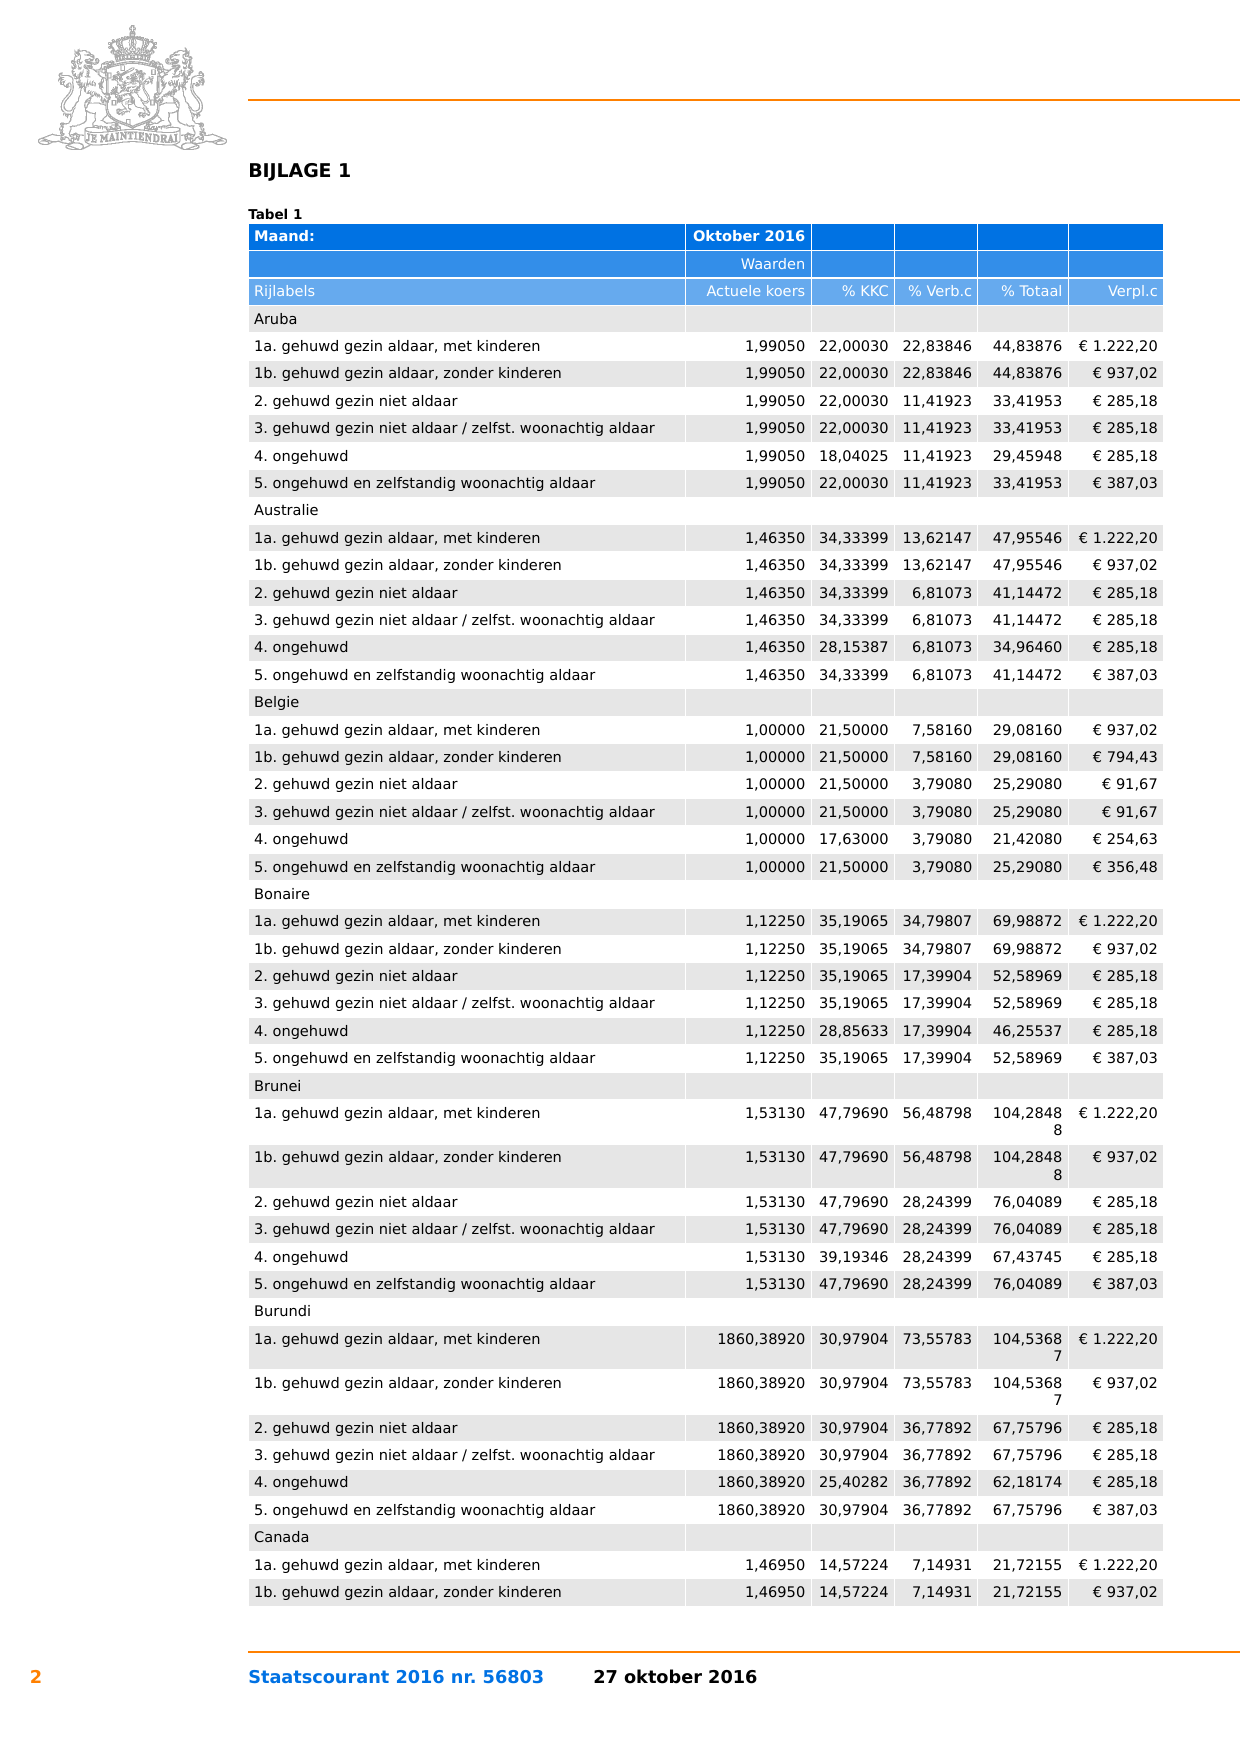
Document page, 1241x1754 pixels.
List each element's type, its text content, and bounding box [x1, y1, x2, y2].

table_cell [1069, 1299, 1163, 1325]
table_cell 21,42080 [978, 826, 1068, 853]
table_cell [686, 1073, 811, 1099]
table_cell 52,58969 [978, 991, 1068, 1017]
table_cell [812, 251, 894, 277]
table_cell 34,79807 [895, 936, 977, 962]
table_cell Maand: [249, 224, 685, 250]
table_cell 1a. gehuwd gezin aldaar, met kinderen [249, 909, 685, 935]
table_cell 7,58160 [895, 744, 977, 771]
table_cell 1b. gehuwd gezin aldaar, zonder kinderen [249, 1579, 685, 1606]
table_cell 29,45948 [978, 443, 1068, 469]
table_cell 35,19065 [812, 909, 894, 935]
table_cell [812, 498, 894, 524]
subtitle BIJLAGE 1 [248, 160, 1163, 182]
table_cell 1860,38920 [686, 1497, 811, 1523]
table_cell 5. ongehuwd en zelfstandig woonachtig aldaar [249, 1497, 685, 1523]
table_cell 67,75796 [978, 1415, 1068, 1441]
table_cell € 285,18 [1069, 388, 1163, 414]
table_cell 4. ongehuwd [249, 443, 685, 469]
table_cell 47,79690 [812, 1216, 894, 1243]
table_cell 3. gehuwd gezin niet aldaar / zelfst. woonachtig aldaar [249, 799, 685, 825]
table_cell € 937,02 [1069, 936, 1163, 962]
table_cell 1860,38920 [686, 1442, 811, 1468]
table_cell Aruba [249, 306, 685, 332]
table_cell 1,46350 [686, 662, 811, 688]
table_cell 7,14931 [895, 1552, 977, 1578]
table_cell € 285,18 [1069, 1189, 1163, 1215]
table_cell 2. gehuwd gezin niet aldaar [249, 963, 685, 990]
table_cell 4. ongehuwd [249, 1018, 685, 1044]
table_cell 1,00000 [686, 799, 811, 825]
table_cell 1,99050 [686, 361, 811, 387]
table_cell [1069, 1073, 1163, 1099]
table_cell 11,41923 [895, 470, 977, 497]
table_cell € 285,18 [1069, 580, 1163, 606]
table_cell 44,83876 [978, 333, 1068, 359]
table_cell [686, 689, 811, 716]
table_cell 1b. gehuwd gezin aldaar, zonder kinderen [249, 361, 685, 387]
table_cell 2. gehuwd gezin niet aldaar [249, 580, 685, 606]
table_cell 76,04089 [978, 1216, 1068, 1243]
table_cell 1860,38920 [686, 1370, 811, 1414]
table_cell [978, 251, 1068, 277]
table_cell 1,00000 [686, 826, 811, 853]
table_cell [1069, 1524, 1163, 1551]
table_cell 25,29080 [978, 772, 1068, 798]
table_cell 47,95546 [978, 553, 1068, 579]
table_cell 30,97904 [812, 1442, 894, 1468]
table_cell [978, 224, 1068, 250]
table_cell 33,41953 [978, 415, 1068, 442]
table_cell [978, 306, 1068, 332]
table_cell 3. gehuwd gezin niet aldaar / zelfst. woonachtig aldaar [249, 415, 685, 442]
table_cell 47,79690 [812, 1189, 894, 1215]
table_cell € 1.222,20 [1069, 525, 1163, 551]
table_cell € 254,63 [1069, 826, 1163, 853]
table_cell 25,29080 [978, 799, 1068, 825]
table_cell € 1.222,20 [1069, 1100, 1163, 1144]
table_cell 11,41923 [895, 388, 977, 414]
table_cell Australie [249, 498, 685, 524]
table_cell [895, 1299, 977, 1325]
picture [38, 25, 227, 150]
table_cell 1a. gehuwd gezin aldaar, met kinderen [249, 1552, 685, 1578]
table_cell 104,28488 [978, 1145, 1068, 1188]
table_cell 41,14472 [978, 607, 1068, 633]
table_cell 62,18174 [978, 1470, 1068, 1496]
table_cell 1a. gehuwd gezin aldaar, met kinderen [249, 525, 685, 551]
table_cell 1,12250 [686, 1018, 811, 1044]
table_cell Belgie [249, 689, 685, 716]
table_cell Brunei [249, 1073, 685, 1099]
table_cell [978, 1299, 1068, 1325]
table_cell 2. gehuwd gezin niet aldaar [249, 1415, 685, 1441]
table_cell 1a. gehuwd gezin aldaar, met kinderen [249, 333, 685, 359]
table_cell € 285,18 [1069, 963, 1163, 990]
table_cell 21,72155 [978, 1579, 1068, 1606]
table_cell Canada [249, 1524, 685, 1551]
table_cell 67,75796 [978, 1497, 1068, 1523]
table_cell [812, 1299, 894, 1325]
table_cell 4. ongehuwd [249, 826, 685, 853]
table_cell 35,19065 [812, 936, 894, 962]
table_cell Rijlabels [249, 279, 685, 305]
table_cell [895, 1073, 977, 1099]
table_cell 30,97904 [812, 1370, 894, 1414]
table_cell 34,79807 [895, 909, 977, 935]
table_cell 11,41923 [895, 443, 977, 469]
table_cell 4. ongehuwd [249, 1470, 685, 1496]
table_cell 22,83846 [895, 333, 977, 359]
table_cell [978, 881, 1068, 907]
table_cell [1069, 251, 1163, 277]
table_cell 52,58969 [978, 963, 1068, 990]
table_cell 34,33399 [812, 662, 894, 688]
table_cell € 285,18 [1069, 1415, 1163, 1441]
table_cell 44,83876 [978, 361, 1068, 387]
table_cell € 937,02 [1069, 1579, 1163, 1606]
table_cell 1b. gehuwd gezin aldaar, zonder kinderen [249, 1370, 685, 1414]
table_cell € 91,67 [1069, 772, 1163, 798]
table_cell [812, 224, 894, 250]
table_cell 1a. gehuwd gezin aldaar, met kinderen [249, 1100, 685, 1144]
table_cell € 794,43 [1069, 744, 1163, 771]
table_cell 21,50000 [812, 744, 894, 771]
table_cell 25,40282 [812, 1470, 894, 1496]
table_cell 73,55783 [895, 1326, 977, 1369]
table_cell € 1.222,20 [1069, 909, 1163, 935]
table_cell 1a. gehuwd gezin aldaar, met kinderen [249, 717, 685, 743]
table_cell 22,83846 [895, 361, 977, 387]
table_cell 3. gehuwd gezin niet aldaar / zelfst. woonachtig aldaar [249, 991, 685, 1017]
table_cell 67,75796 [978, 1442, 1068, 1468]
table_cell 1,46350 [686, 635, 811, 661]
table_cell [812, 1073, 894, 1099]
table_cell Burundi [249, 1299, 685, 1325]
table_cell [978, 1524, 1068, 1551]
table_cell 56,48798 [895, 1100, 977, 1144]
table_cell 3,79080 [895, 826, 977, 853]
table_cell 1,53130 [686, 1244, 811, 1270]
table_cell 36,77892 [895, 1442, 977, 1468]
table_cell [895, 689, 977, 716]
table_cell [686, 1299, 811, 1325]
table_cell 36,77892 [895, 1470, 977, 1496]
table_cell € 285,18 [1069, 415, 1163, 442]
table_cell [686, 1524, 811, 1551]
table_cell € 285,18 [1069, 1216, 1163, 1243]
table_cell [1069, 881, 1163, 907]
table_cell € 1.222,20 [1069, 333, 1163, 359]
table_cell 30,97904 [812, 1415, 894, 1441]
table_cell 1,53130 [686, 1100, 811, 1144]
table_cell 28,24399 [895, 1271, 977, 1298]
table_cell € 937,02 [1069, 1370, 1163, 1414]
table_cell 76,04089 [978, 1189, 1068, 1215]
table_cell 22,00030 [812, 388, 894, 414]
table_cell 1,00000 [686, 854, 811, 880]
table_cell 1860,38920 [686, 1326, 811, 1369]
table_cell Bonaire [249, 881, 685, 907]
table_cell € 91,67 [1069, 799, 1163, 825]
table_cell [1069, 306, 1163, 332]
table_cell 6,81073 [895, 607, 977, 633]
table_header Tabel 1 [248, 207, 1163, 223]
table_cell 34,33399 [812, 525, 894, 551]
table_cell 1,12250 [686, 963, 811, 990]
table_cell 35,19065 [812, 1046, 894, 1072]
table_cell € 285,18 [1069, 1018, 1163, 1044]
table_cell 104,53687 [978, 1370, 1068, 1414]
table_cell 3. gehuwd gezin niet aldaar / zelfst. woonachtig aldaar [249, 1216, 685, 1243]
table_cell [978, 498, 1068, 524]
table_cell 25,29080 [978, 854, 1068, 880]
table_cell € 387,03 [1069, 1046, 1163, 1072]
table_cell [978, 1073, 1068, 1099]
table_cell 17,39904 [895, 1018, 977, 1044]
table_cell 47,79690 [812, 1100, 894, 1144]
table_cell 1,46350 [686, 580, 811, 606]
table_cell 47,79690 [812, 1145, 894, 1188]
table_cell € 387,03 [1069, 470, 1163, 497]
table_cell 1,46350 [686, 607, 811, 633]
table_cell € 285,18 [1069, 1442, 1163, 1468]
table_cell 4. ongehuwd [249, 635, 685, 661]
table_cell € 285,18 [1069, 1470, 1163, 1496]
table_cell 5. ongehuwd en zelfstandig woonachtig aldaar [249, 662, 685, 688]
table_cell 7,14931 [895, 1579, 977, 1606]
table_cell 29,08160 [978, 717, 1068, 743]
table_cell 3. gehuwd gezin niet aldaar / zelfst. woonachtig aldaar [249, 607, 685, 633]
table_cell 1,46950 [686, 1552, 811, 1578]
table_cell 1,99050 [686, 415, 811, 442]
table_cell 17,39904 [895, 1046, 977, 1072]
table_cell [686, 306, 811, 332]
table_cell 1,53130 [686, 1216, 811, 1243]
table_cell € 285,18 [1069, 443, 1163, 469]
table_cell 33,41953 [978, 470, 1068, 497]
table_cell 1,00000 [686, 717, 811, 743]
table_cell 5. ongehuwd en zelfstandig woonachtig aldaar [249, 854, 685, 880]
table_cell [1069, 689, 1163, 716]
table_cell € 285,18 [1069, 991, 1163, 1017]
table_cell 34,96460 [978, 635, 1068, 661]
table_cell 41,14472 [978, 580, 1068, 606]
table_cell 1,12250 [686, 991, 811, 1017]
table_cell € 356,48 [1069, 854, 1163, 880]
table_cell Verpl.c [1069, 279, 1163, 305]
table_cell € 285,18 [1069, 607, 1163, 633]
table_cell 17,39904 [895, 991, 977, 1017]
table_cell 14,57224 [812, 1552, 894, 1578]
table_cell 21,50000 [812, 717, 894, 743]
table_cell € 937,02 [1069, 717, 1163, 743]
table_cell 36,77892 [895, 1497, 977, 1523]
table_cell 18,04025 [812, 443, 894, 469]
table_cell 22,00030 [812, 415, 894, 442]
table_cell 4. ongehuwd [249, 1244, 685, 1270]
table_cell 1,12250 [686, 936, 811, 962]
table_cell 28,15387 [812, 635, 894, 661]
table_cell € 387,03 [1069, 662, 1163, 688]
table_cell 76,04089 [978, 1271, 1068, 1298]
table_cell 1,12250 [686, 909, 811, 935]
table_cell 1b. gehuwd gezin aldaar, zonder kinderen [249, 744, 685, 771]
table_cell 3,79080 [895, 799, 977, 825]
table_cell 1,46350 [686, 553, 811, 579]
table_cell € 937,02 [1069, 1145, 1163, 1188]
table_cell 35,19065 [812, 991, 894, 1017]
table_cell 104,53687 [978, 1326, 1068, 1369]
table_cell 28,85633 [812, 1018, 894, 1044]
table_cell 3,79080 [895, 854, 977, 880]
table_cell 47,95546 [978, 525, 1068, 551]
table_cell 36,77892 [895, 1415, 977, 1441]
table_cell 13,62147 [895, 553, 977, 579]
table_cell 28,24399 [895, 1244, 977, 1270]
table_cell [895, 306, 977, 332]
table_cell 52,58969 [978, 1046, 1068, 1072]
table_cell 17,39904 [895, 963, 977, 990]
table_cell 1,53130 [686, 1271, 811, 1298]
table_cell [812, 1524, 894, 1551]
table_cell 2. gehuwd gezin niet aldaar [249, 772, 685, 798]
table_cell [1069, 498, 1163, 524]
table_cell Oktober 2016 [686, 224, 811, 250]
table_cell 6,81073 [895, 635, 977, 661]
table_cell 1b. gehuwd gezin aldaar, zonder kinderen [249, 553, 685, 579]
table_cell 34,33399 [812, 607, 894, 633]
table_cell % KKC [812, 279, 894, 305]
table_cell 28,24399 [895, 1216, 977, 1243]
table_cell 7,58160 [895, 717, 977, 743]
table_cell € 285,18 [1069, 635, 1163, 661]
table_cell 22,00030 [812, 333, 894, 359]
table_cell 1,46350 [686, 525, 811, 551]
table_cell 1,99050 [686, 333, 811, 359]
table_cell 22,00030 [812, 361, 894, 387]
table_cell 6,81073 [895, 662, 977, 688]
table_cell 30,97904 [812, 1497, 894, 1523]
table_cell 46,25537 [978, 1018, 1068, 1044]
table_cell 21,72155 [978, 1552, 1068, 1578]
table_cell 17,63000 [812, 826, 894, 853]
table_cell € 1.222,20 [1069, 1552, 1163, 1578]
table_cell 35,19065 [812, 963, 894, 990]
table_cell Actuele koers [686, 279, 811, 305]
table_cell 41,14472 [978, 662, 1068, 688]
table_cell 21,50000 [812, 854, 894, 880]
table_cell % Totaal [978, 279, 1068, 305]
table_cell 1b. gehuwd gezin aldaar, zonder kinderen [249, 1145, 685, 1188]
table_cell 2. gehuwd gezin niet aldaar [249, 1189, 685, 1215]
table_cell 69,98872 [978, 936, 1068, 962]
table_cell € 387,03 [1069, 1497, 1163, 1523]
table_cell 3,79080 [895, 772, 977, 798]
table_cell 5. ongehuwd en zelfstandig woonachtig aldaar [249, 470, 685, 497]
table_cell € 937,02 [1069, 361, 1163, 387]
table_cell 73,55783 [895, 1370, 977, 1414]
table_cell 1,00000 [686, 772, 811, 798]
table_cell 1,12250 [686, 1046, 811, 1072]
table_cell 28,24399 [895, 1189, 977, 1215]
table_cell 56,48798 [895, 1145, 977, 1188]
table_cell 34,33399 [812, 553, 894, 579]
table_cell 39,19346 [812, 1244, 894, 1270]
table_cell Waarden [686, 251, 811, 277]
table_cell 1,53130 [686, 1145, 811, 1188]
table_cell 5. ongehuwd en zelfstandig woonachtig aldaar [249, 1046, 685, 1072]
table_cell 47,79690 [812, 1271, 894, 1298]
table_cell [812, 689, 894, 716]
table_cell 1860,38920 [686, 1415, 811, 1441]
table_cell 11,41923 [895, 415, 977, 442]
table_cell [686, 881, 811, 907]
table_cell 13,62147 [895, 525, 977, 551]
table_cell 29,08160 [978, 744, 1068, 771]
table_cell 21,50000 [812, 799, 894, 825]
table_cell [895, 224, 977, 250]
table_cell [978, 689, 1068, 716]
table_cell 34,33399 [812, 580, 894, 606]
table_cell 1a. gehuwd gezin aldaar, met kinderen [249, 1326, 685, 1369]
table_cell 67,43745 [978, 1244, 1068, 1270]
table_cell 1860,38920 [686, 1470, 811, 1496]
table_cell 1,99050 [686, 443, 811, 469]
table_cell [895, 251, 977, 277]
table_cell [1069, 224, 1163, 250]
table_cell 21,50000 [812, 772, 894, 798]
table_cell 104,28488 [978, 1100, 1068, 1144]
table_cell [895, 498, 977, 524]
table_cell 22,00030 [812, 470, 894, 497]
table_cell 5. ongehuwd en zelfstandig woonachtig aldaar [249, 1271, 685, 1298]
table_cell 2. gehuwd gezin niet aldaar [249, 388, 685, 414]
table_cell [812, 881, 894, 907]
table_cell 1b. gehuwd gezin aldaar, zonder kinderen [249, 936, 685, 962]
table_cell 14,57224 [812, 1579, 894, 1606]
table_cell 6,81073 [895, 580, 977, 606]
table_cell [812, 306, 894, 332]
table_cell 30,97904 [812, 1326, 894, 1369]
table_cell [895, 881, 977, 907]
table_cell 3. gehuwd gezin niet aldaar / zelfst. woonachtig aldaar [249, 1442, 685, 1468]
table_cell € 387,03 [1069, 1271, 1163, 1298]
table_cell 33,41953 [978, 388, 1068, 414]
table_cell € 285,18 [1069, 1244, 1163, 1270]
table_cell [895, 1524, 977, 1551]
table_cell 1,46950 [686, 1579, 811, 1606]
table_cell 69,98872 [978, 909, 1068, 935]
table_cell € 937,02 [1069, 553, 1163, 579]
table_cell 1,53130 [686, 1189, 811, 1215]
table_cell [249, 251, 685, 277]
table_cell 1,00000 [686, 744, 811, 771]
table_cell € 1.222,20 [1069, 1326, 1163, 1369]
table_cell 1,99050 [686, 470, 811, 497]
table_cell % Verb.c [895, 279, 977, 305]
table_cell [686, 498, 811, 524]
table_cell 1,99050 [686, 388, 811, 414]
